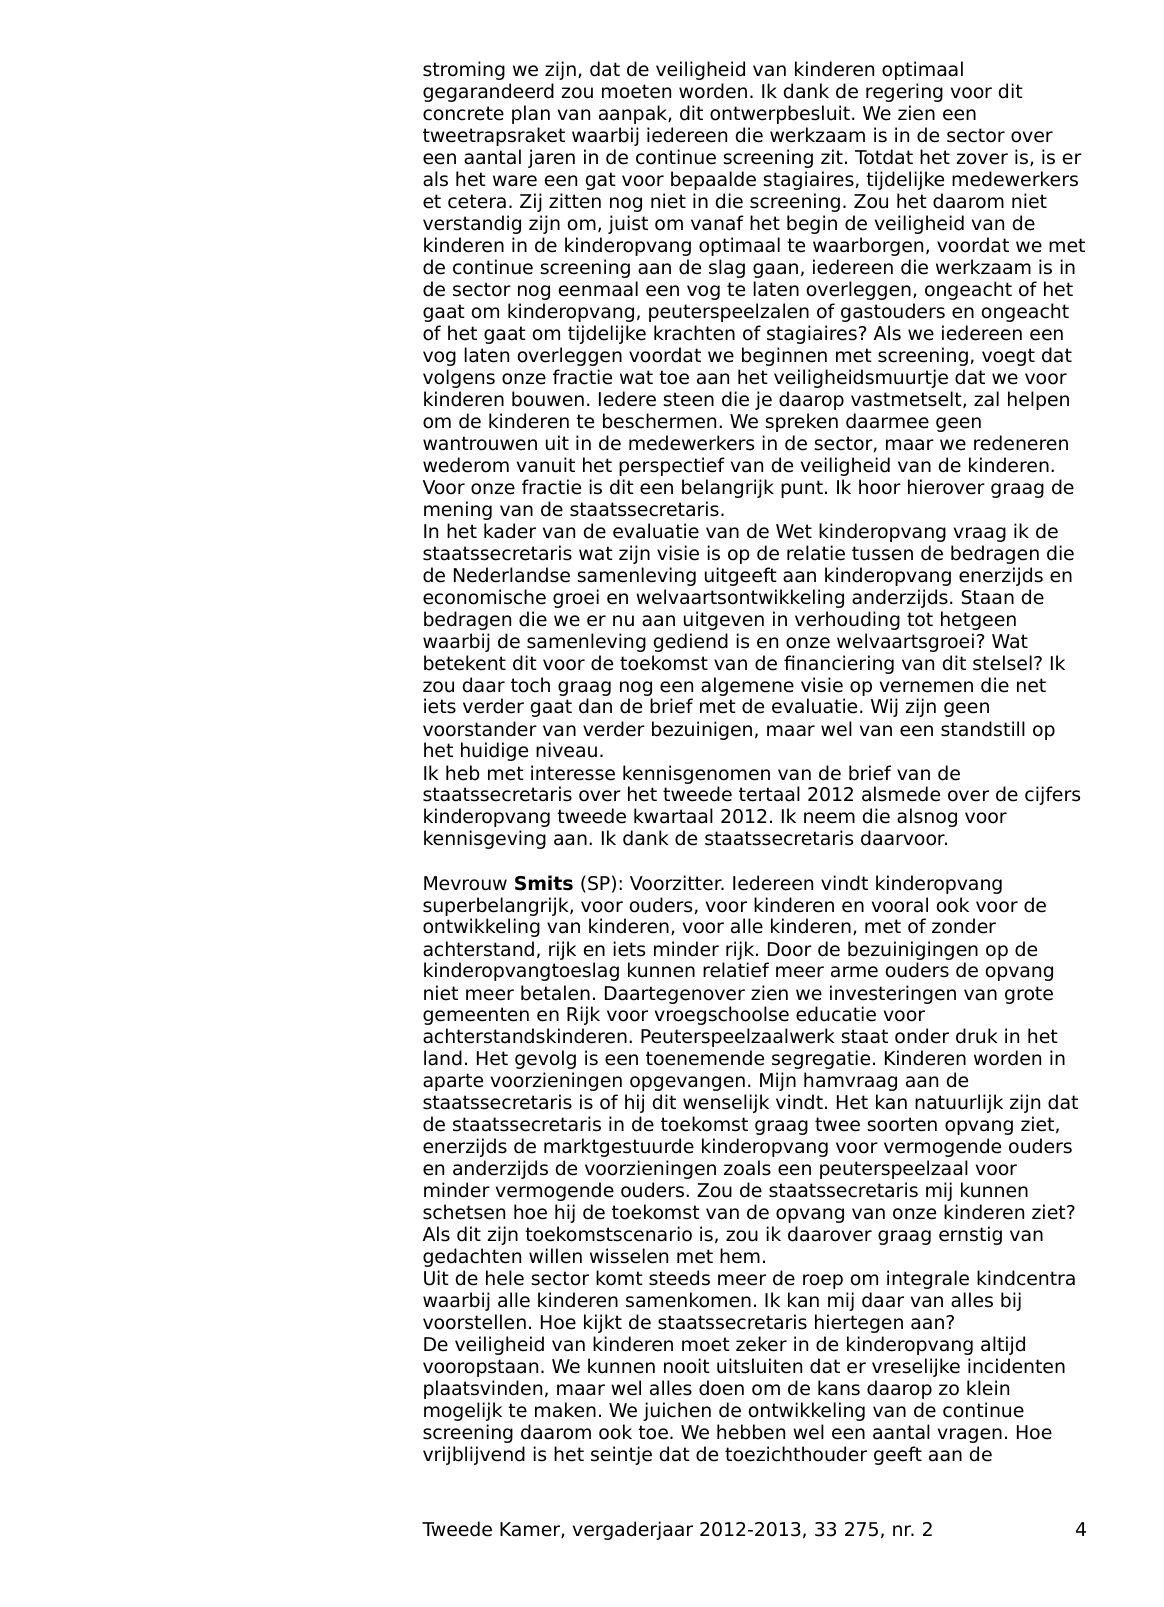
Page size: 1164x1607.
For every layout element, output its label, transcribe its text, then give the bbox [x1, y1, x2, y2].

text De veiligheid van kinderen moet zeker in de kinderopvang altijd vooropstaan. We kunnen nooit uitsluiten dat er vreselijke incidenten plaatsvinden, maar wel alles doen om de kans daarop zo klein mogelijk te maken. We juichen de ontwikkeling van de continue screening daarom ook toe. We hebben wel een aantal vragen. Hoe vrijblijvend is het seintje dat de toezichthouder geeft aan de [422, 1334, 1087, 1466]
text Ik heb met interesse kennisgenomen van de brief van de staatssecretaris over het tweede tertaal 2012 alsmede over de cijfers kinderopvang tweede kwartaal 2012. Ik neem die alsnog voor kennisgeving aan. Ik dank de staatssecretaris daarvoor. [422, 762, 1087, 850]
text stroming we zijn, dat de veiligheid van kinderen optimaal gegarandeerd zou moeten worden. Ik dank de regering voor dit concrete plan van aanpak, dit ontwerpbesluit. We zien een tweetrapsraket waarbij iedereen die werkzaam is in de sector over een aantal jaren in de continue screening zit. Totdat het zover is, is er als het ware een gat voor bepaalde stagiaires, tijdelijke medewerkers et cetera. Zij zitten nog niet in die screening. Zou het daarom niet verstandig zijn om, juist om vanaf het begin de veiligheid van de kinderen in de kinderopvang optimaal te waarborgen, voordat we met de continue screening aan de slag gaan, iedereen die werkzaam is in de sector nog eenmaal een vog te laten overleggen, ongeacht of het gaat om kinderopvang, peuterspeelzalen of gastouders en ongeacht of het gaat om tijdelijke krachten of stagiaires? Als we iedereen een vog laten overleggen voordat we beginnen met screening, voegt dat volgens onze fractie wat toe aan het veiligheidsmuurtje dat we voor kinderen bouwen. Iedere steen die je daarop vastmetselt, zal helpen om de kinderen te beschermen. We spreken daarmee geen wantrouwen uit in de medewerkers in de sector, maar we redeneren wederom vanuit het perspectief van de veiligheid van de kinderen. Voor onze fractie is dit een belangrijk punt. Ik hoor hierover graag de mening van de staatssecretaris. [422, 59, 1087, 521]
text Mevrouw Smits (SP): Voorzitter. Iedereen vindt kinderopvang superbelangrijk, voor ouders, voor kinderen en vooral ook voor de ontwikkeling van kinderen, voor alle kinderen, met of zonder achterstand, rijk en iets minder rijk. Door de bezuinigingen op de kinderopvangtoeslag kunnen relatief meer arme ouders de opvang niet meer betalen. Daartegenover zien we investeringen van grote gemeenten en Rijk voor vroegschoolse educatie voor achterstandskinderen. Peuterspeelzaalwerk staat onder druk in het land. Het gevolg is een toenemende segregatie. Kinderen worden in aparte voorzieningen opgevangen. Mijn hamvraag aan de staatssecretaris is of hij dit wenselijk vindt. Het kan natuurlijk zijn dat de staatssecretaris in de toekomst graag twee soorten opvang ziet, enerzijds de marktgestuurde kinderopvang voor vermogende ouders en anderzijds de voorzieningen zoals een peuterspeelzaal voor minder vermogende ouders. Zou de staatssecretaris mij kunnen schetsen hoe hij de toekomst van de opvang van onze kinderen ziet? Als dit zijn toekomstscenario is, zou ik daarover graag ernstig van gedachten willen wisselen met hem. [422, 872, 1087, 1268]
text In het kader van de evaluatie van de Wet kinderopvang vraag ik de staatssecretaris wat zijn visie is op de relatie tussen de bedragen die de Nederlandse samenleving uitgeeft aan kinderopvang enerzijds en economische groei en welvaartsontwikkeling anderzijds. Staan de bedragen die we er nu aan uitgeven in verhouding tot hetgeen waarbij de samenleving gediend is en onze welvaartsgroei? Wat betekent dit voor de toekomst van de financiering van dit stelsel? Ik zou daar toch graag nog een algemene visie op vernemen die net iets verder gaat dan de brief met de evaluatie. Wij zijn geen voorstander van verder bezuinigen, maar wel van een standstill op het huidige niveau. [422, 521, 1087, 762]
text Uit de hele sector komt steeds meer de roep om integrale kindcentra waarbij alle kinderen samenkomen. Ik kan mij daar van alles bij voorstellen. Hoe kijkt de staatssecretaris hiertegen aan? [422, 1268, 1087, 1334]
